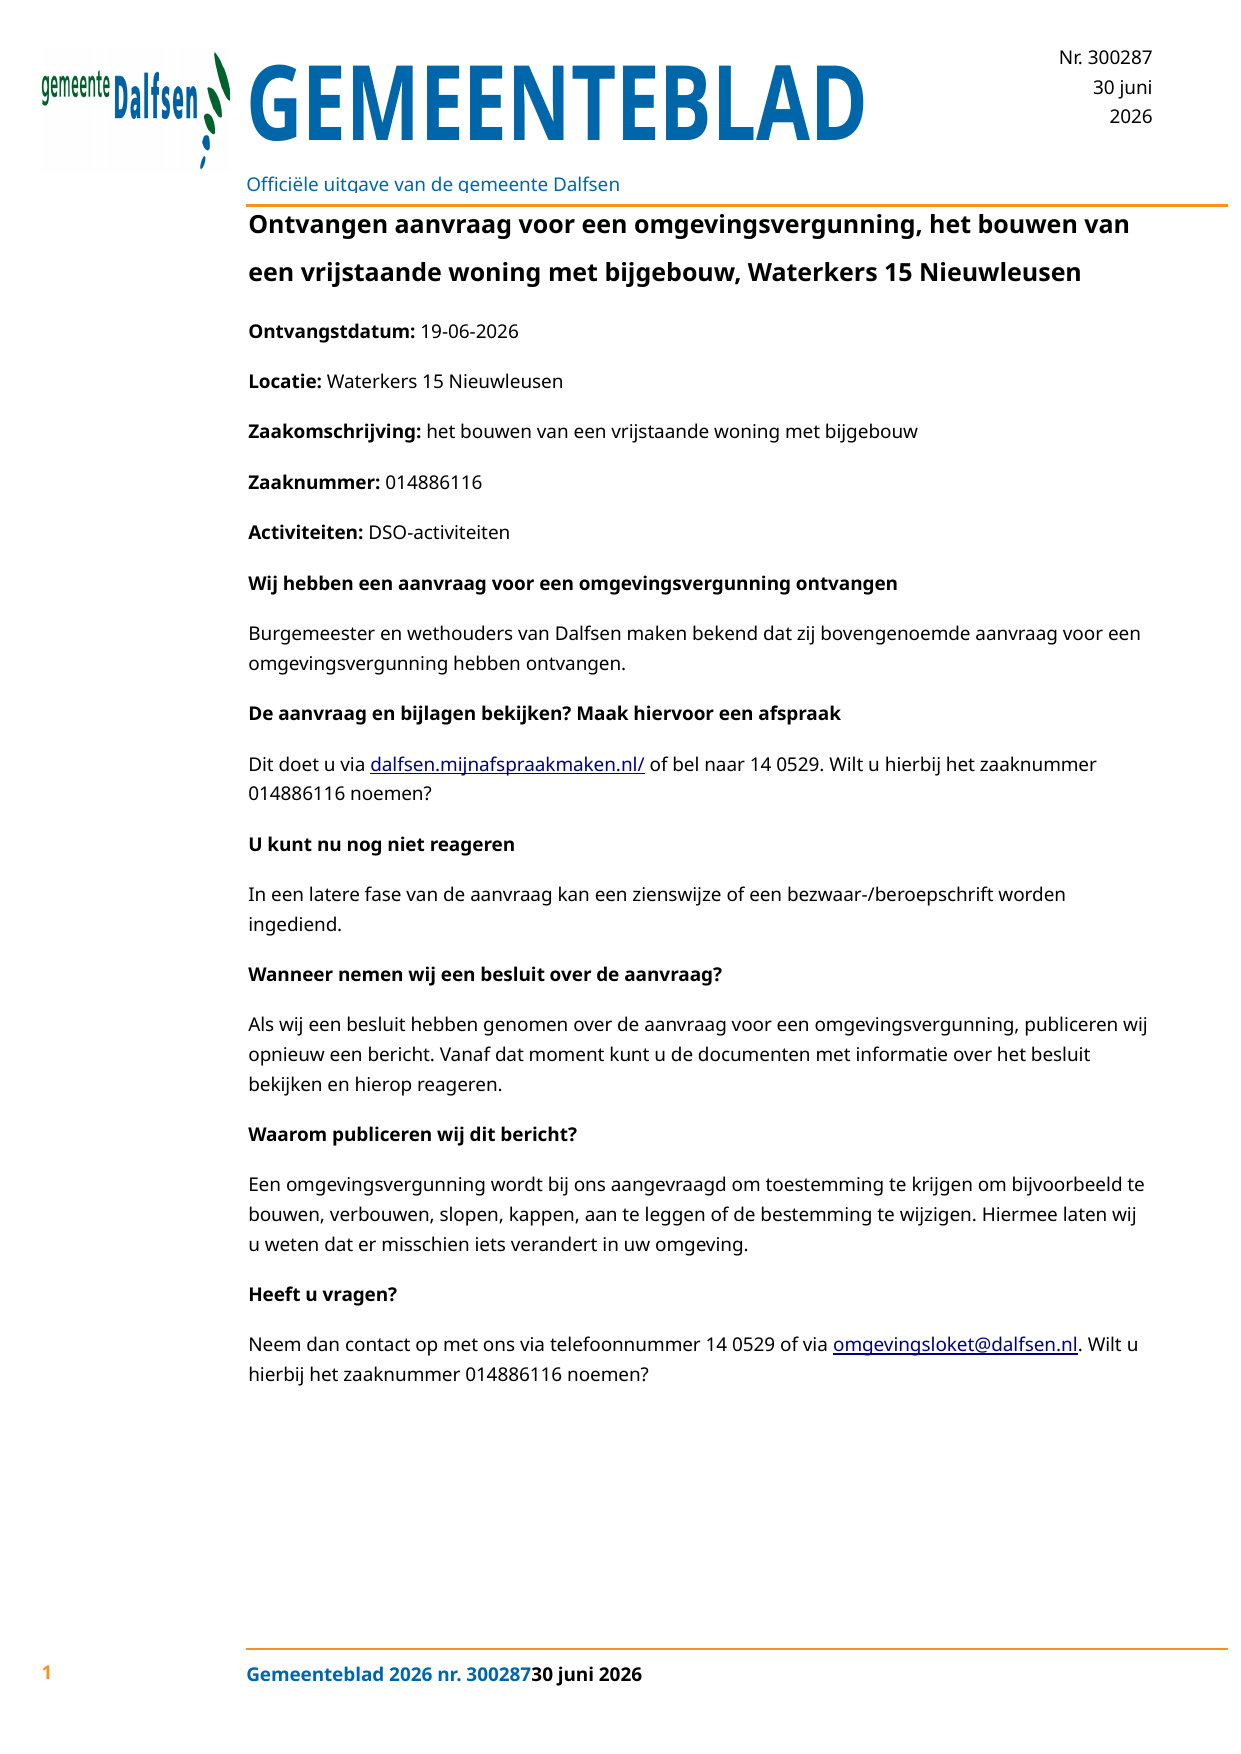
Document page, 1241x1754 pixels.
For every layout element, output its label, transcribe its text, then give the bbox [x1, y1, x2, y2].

text Wij hebben een aanvraag voor een omgevingsvergunning ontvangen [248, 570, 1152, 596]
text Activiteiten: DSO-activiteiten [248, 519, 1152, 545]
text Neem dan contact op met ons via telefoonnummer 14 0529 of via omgevingsloket@dalfsen.nl. Wilt u hierbij het zaaknummer 014886116 noemen? [248, 1332, 1152, 1387]
text Waarom publiceren wij dit bericht? [248, 1121, 1152, 1147]
text U kunt nu nog niet reageren [248, 831, 1152, 857]
text Ontvangstdatum: 19-06-2026 [248, 318, 1152, 344]
text Zaaknummer: 014886116 [248, 469, 1152, 495]
text In een latere fase van de aanvraag kan een zienswijze of een bezwaar-/beroepschrift worden ingediend. [248, 881, 1152, 937]
text Zaakomschrijving: het bouwen van een vrijstaande woning met bijgebouw [248, 419, 1152, 444]
text Een omgevingsvergunning wordt bij ons aangevraagd om toestemming te krijgen om bijvoorbeeld te bouwen, verbouwen, slopen, kappen, aan te leggen of de bestemming te wijzigen. Hiermee laten wij u weten dat er misschien iets verandert in uw omgeving. [248, 1172, 1152, 1257]
text Wanneer nemen wij een besluit over de aanvraag? [248, 961, 1152, 987]
text Heeft u vragen? [248, 1281, 1152, 1307]
text Locatie: Waterkers 15 Nieuwleusen [248, 368, 1152, 394]
picture [41, 47, 231, 172]
text Ontvangen aanvraag voor een omgevingsvergunning, het bouwen van een vrijstaande woning met bijgebouw, Waterkers 15 Nieuwleusen [248, 207, 1152, 288]
text Als wij een besluit hebben genomen over de aanvraag voor een omgevingsvergunning, publiceren wij opnieuw een bericht. Vanaf dat moment kunt u de documenten met informatie over het besluit bekijken en hierop reageren. [248, 1012, 1152, 1097]
text Dit doet u via dalfsen.mijnafspraakmaken.nl/ of bel naar 14 0529. Wilt u hierbij het zaaknummer 014886116 noemen? [248, 751, 1152, 806]
text Burgemeester en wethouders van Dalfsen maken bekend dat zij bovengenoemde aanvraag voor een omgevingsvergunning hebben ontvangen. [248, 620, 1152, 676]
text De aanvraag en bijlagen bekijken? Maak hiervoor een afspraak [248, 700, 1152, 726]
